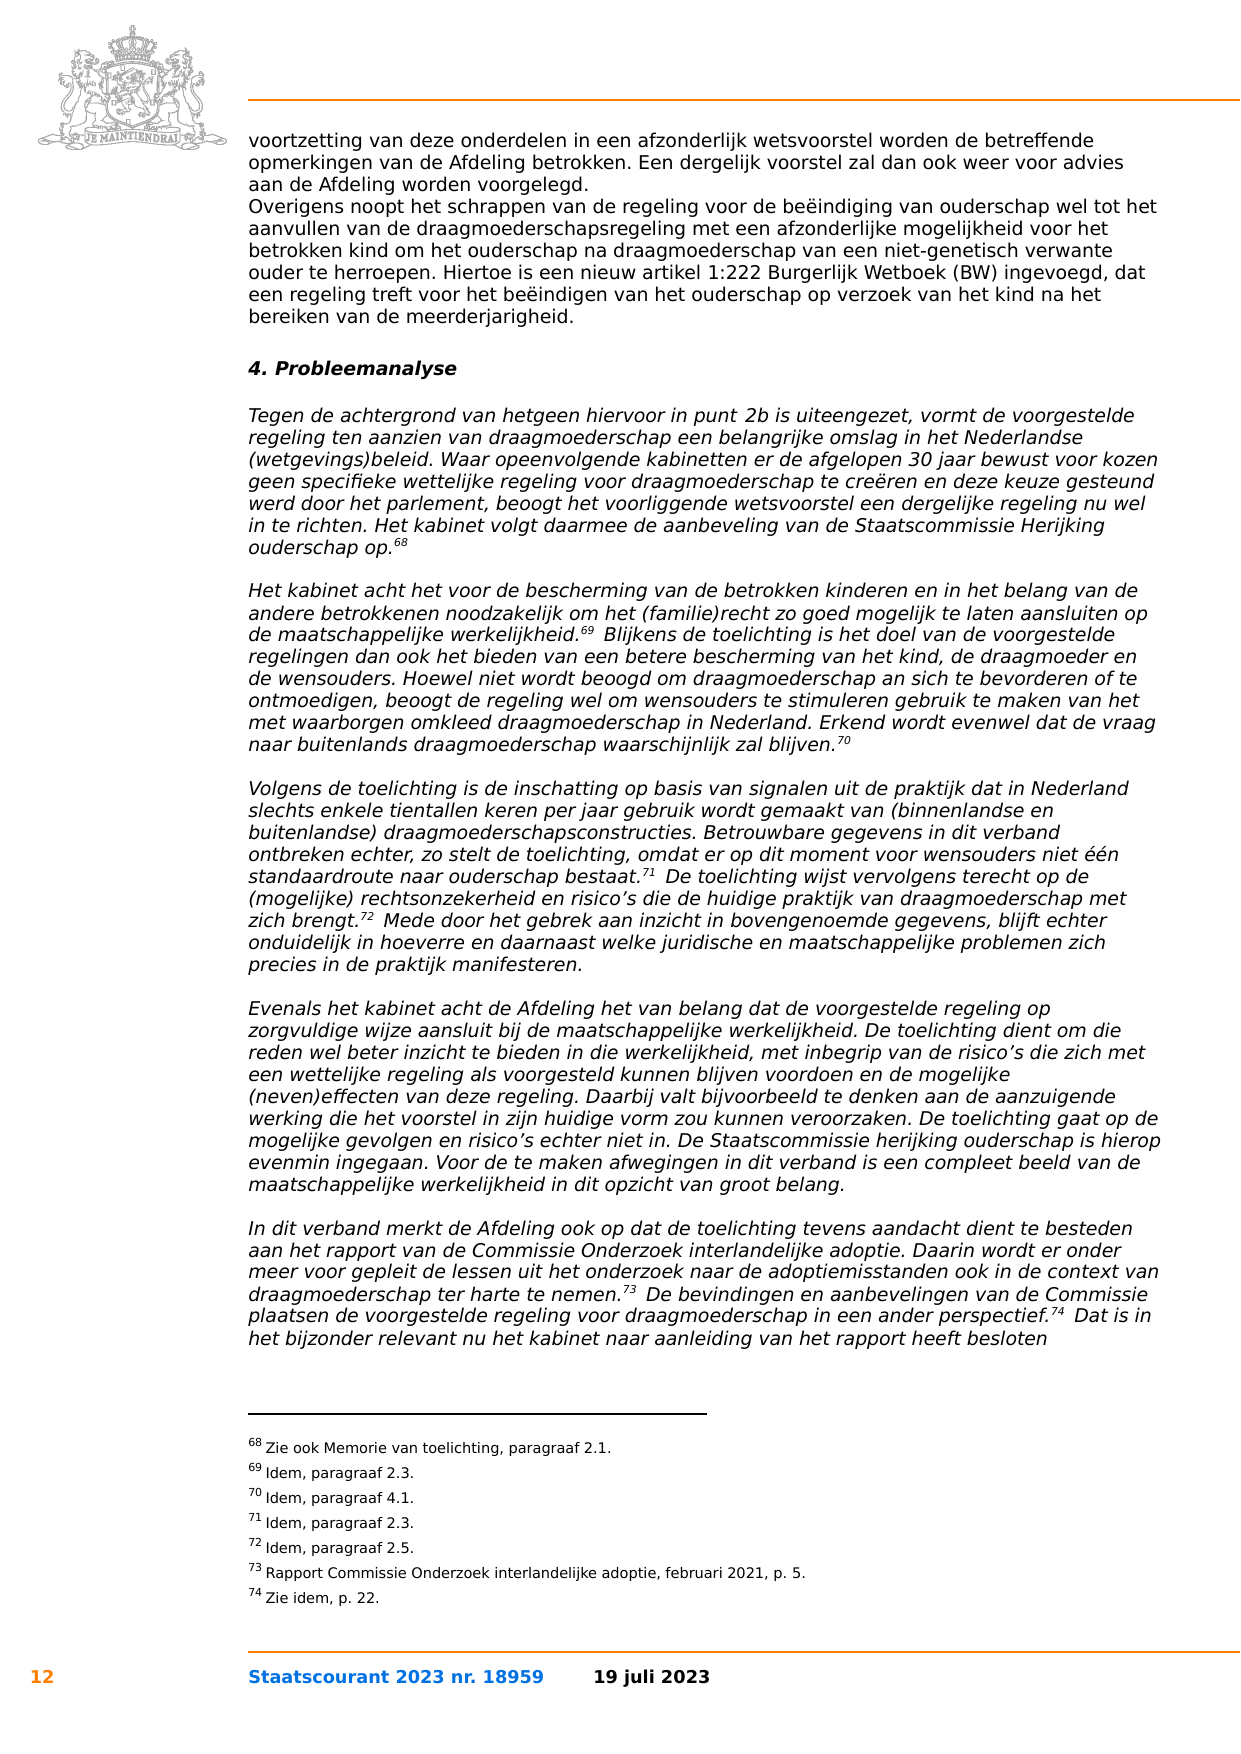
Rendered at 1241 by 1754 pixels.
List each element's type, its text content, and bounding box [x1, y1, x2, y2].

text Het kabinet acht het voor de bescherming van de betrokken kinderen en in het belang van de andere betrokkenen noodzakelijk om het (familie)recht zo goed mogelijk te laten aansluiten op de maatschappelijke werkelijkheid. Blijkens de toelichting is het doel van de voorgestelde regelingen dan ook het bieden van een betere bescherming van het kind, de draagmoeder en de wensouders. Hoewel niet wordt beoogd om draagmoederschap an sich te bevorderen of te ontmoedigen, beoogt de regeling wel om wensouders te stimuleren gebruik te maken van het met waarborgen omkleed draagmoederschap in Nederland. Erkend wordt evenwel dat de vraag naar buitenlands draagmoederschap waarschijnlijk zal blijven. [248, 580, 1163, 756]
text Idem, paragraaf 4.1. [248, 1486, 1163, 1508]
text In dit verband merkt de Afdeling ook op dat de toelichting tevens aandacht dient te besteden aan het rapport van de Commissie Onderzoek interlandelijke adoptie. Daarin wordt er onder meer voor gepleit de lessen uit het onderzoek naar de adoptiemisstanden ook in de context van draagmoederschap ter harte te nemen. De bevindingen en aanbevelingen van de Commissie plaatsen de voorgestelde regeling voor draagmoederschap in een ander perspectief. Dat is in het bijzonder relevant nu het kabinet naar aanleiding van het rapport heeft besloten [248, 1217, 1163, 1349]
text Zie idem, p. 22. [248, 1586, 1163, 1608]
text voortzetting van deze onderdelen in een afzonderlijk wetsvoorstel worden de betreffende opmerkingen van de Afdeling betrokken. Een dergelijk voorstel zal dan ook weer voor advies aan de Afdeling worden voorgelegd. [248, 130, 1163, 196]
text Evenals het kabinet acht de Afdeling het van belang dat de voorgestelde regeling op zorgvuldige wijze aansluit bij de maatschappelijke werkelijkheid. De toelichting dient om die reden wel beter inzicht te bieden in die werkelijkheid, met inbegrip van de risico’s die zich met een wettelijke regeling als voorgesteld kunnen blijven voordoen en de mogelijke (neven)effecten van deze regeling. Daarbij valt bijvoorbeeld te denken aan de aanzuigende werking die het voorstel in zijn huidige vorm zou kunnen veroorzaken. De toelichting gaat op de mogelijke gevolgen en risico’s echter niet in. De Staatscommissie herijking ouderschap is hierop evenmin ingegaan. Voor de te maken afwegingen in dit verband is een compleet beeld van de maatschappelijke werkelijkheid in dit opzicht van groot belang. [248, 998, 1163, 1196]
text Rapport Commissie Onderzoek interlandelijke adoptie, februari 2021, p. 5. [248, 1561, 1163, 1583]
text Idem, paragraaf 2.3. [248, 1461, 1163, 1483]
text Zie ook Memorie van toelichting, paragraaf 2.1. [248, 1436, 1163, 1458]
text Overigens noopt het schrappen van de regeling voor de beëindiging van ouderschap wel tot het aanvullen van de draagmoederschapsregeling met een afzonderlijke mogelijkheid voor het betrokken kind om het ouderschap na draagmoederschap van een niet-genetisch verwante ouder te herroepen. Hiertoe is een nieuw artikel 1:222 Burgerlijk Wetboek (BW) ingevoegd, dat een regeling treft voor het beëindigen van het ouderschap op verzoek van het kind na het bereiken van de meerderjarigheid. [248, 196, 1163, 328]
text Tegen de achtergrond van hetgeen hiervoor in punt 2b is uiteengezet, vormt de voorgestelde regeling ten aanzien van draagmoederschap een belangrijke omslag in het Nederlandse (wetgevings)beleid. Waar opeenvolgende kabinetten er de afgelopen 30 jaar bewust voor kozen geen specifieke wettelijke regeling voor draagmoederschap te creëren en deze keuze gesteund werd door het parlement, beoogt het voorliggende wetsvoorstel een dergelijke regeling nu wel in te richten. Het kabinet volgt daarmee de aanbeveling van de Staatscommissie Herijking ouderschap op. [248, 405, 1163, 558]
picture [38, 25, 227, 150]
text Volgens de toelichting is de inschatting op basis van signalen uit de praktijk dat in Nederland slechts enkele tientallen keren per jaar gebruik wordt gemaakt van (binnenlandse en buitenlandse) draagmoederschapsconstructies. Betrouwbare gegevens in dit verband ontbreken echter, zo stelt de toelichting, omdat er op dit moment voor wensouders niet één standaardroute naar ouderschap bestaat. De toelichting wijst vervolgens terecht op de (mogelijke) rechtsonzekerheid en risico’s die de huidige praktijk van draagmoederschap met zich brengt. Mede door het gebrek aan inzicht in bovengenoemde gegevens, blijft echter onduidelijk in hoeverre en daarnaast welke juridische en maatschappelijke problemen zich precies in de praktijk manifesteren. [248, 778, 1163, 976]
text Idem, paragraaf 2.3. [248, 1511, 1163, 1533]
subtitle 4. Probleemanalyse [248, 358, 1163, 380]
text Idem, paragraaf 2.5. [248, 1536, 1163, 1558]
